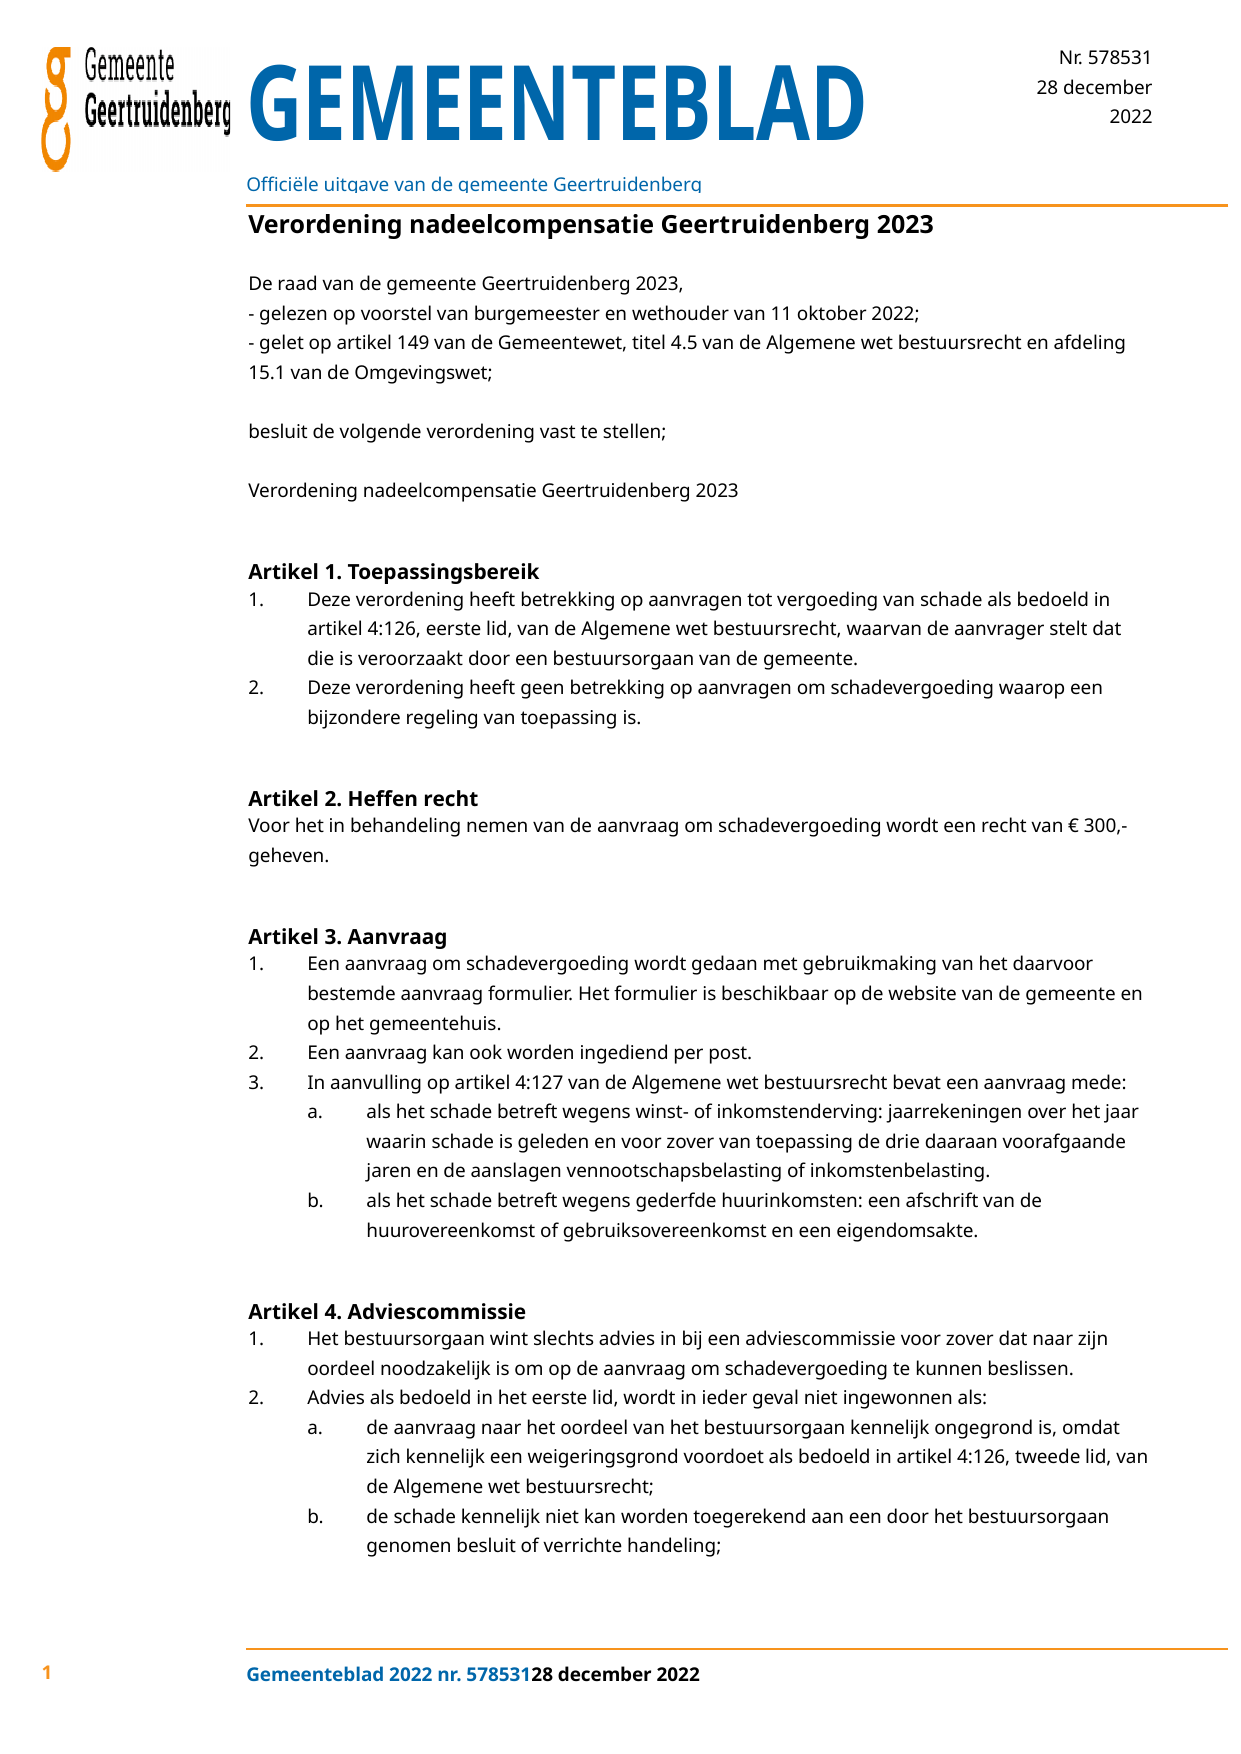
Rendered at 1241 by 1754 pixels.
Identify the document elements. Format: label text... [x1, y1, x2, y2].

text - gelet op artikel 149 van de Gemeentewet, titel 4.5 van de Algemene wet bestuursrecht en afdeling 15.1 van de Omgevingswet; [248, 329, 1152, 385]
list Het bestuursorgaan wint slechts advies in bij een adviescommissie voor zover dat naar zijn oordeel noodzakelijk is om op de aanvraag om schadevergoeding te kunnen beslissen. [248, 1325, 1152, 1381]
text - gelezen op voorstel van burgemeester en wethouder van 11 oktober 2022; [248, 300, 1152, 326]
text Artikel 1. Toepassingsbereik [248, 557, 1152, 586]
list Advies als bedoeld in het eerste lid, wordt in ieder geval niet ingewonnen als: [248, 1384, 1152, 1410]
text besluit de volgende verordening vast te stellen; [248, 418, 1152, 444]
list de aanvraag naar het oordeel van het bestuursorgaan kennelijk ongegrond is, omdat zich kennelijk een weigeringsgrond voordoet als bedoeld in artikel 4:126, tweede lid, van de Algemene wet bestuursrecht; [307, 1414, 1152, 1499]
text Verordening nadeelcompensatie Geertruidenberg 2023 [248, 207, 1152, 241]
text De raad van de gemeente Geertruidenberg 2023, [248, 270, 1152, 296]
text Artikel 3. Aanvraag [248, 922, 1152, 951]
list als het schade betreft wegens winst- of inkomstenderving: jaarrekeningen over het jaar waarin schade is geleden en voor zover van toepassing de drie daaraan voorafgaande jaren en de aanslagen vennootschapsbelasting of inkomstenbelasting. [307, 1098, 1152, 1183]
text Artikel 2. Heffen recht [248, 784, 1152, 813]
list Een aanvraag kan ook worden ingediend per post. [248, 1039, 1152, 1065]
list Deze verordening heeft betrekking op aanvragen tot vergoeding van schade als bedoeld in artikel 4:126, eerste lid, van de Algemene wet bestuursrecht, waarvan de aanvrager stelt dat die is veroorzaakt door een bestuursorgaan van de gemeente. [248, 586, 1152, 671]
list Deze verordening heeft geen betrekking op aanvragen om schadevergoeding waarop een bijzondere regeling van toepassing is. [248, 674, 1152, 730]
list de schade kennelijk niet kan worden toegerekend aan een door het bestuursorgaan genomen besluit of verrichte handeling; [307, 1503, 1152, 1558]
list als het schade betreft wegens gederfde huurinkomsten: een afschrift van de huurovereenkomst of gebruiksovereenkomst en een eigendomsakte. [307, 1187, 1152, 1243]
list In aanvulling op artikel 4:127 van de Algemene wet bestuursrecht bevat een aanvraag mede: [248, 1069, 1152, 1095]
text Verordening nadeelcompensatie Geertruidenberg 2023 [248, 477, 1152, 503]
text Voor het in behandeling nemen van de aanvraag om schadevergoeding wordt een recht van € 300,-geheven. [248, 813, 1152, 868]
list Een aanvraag om schadevergoeding wordt gedaan met gebruikmaking van het daarvoor bestemde aanvraag formulier. Het formulier is beschikbaar op de website van de gemeente en op het gemeentehuis. [248, 951, 1152, 1036]
picture [41, 47, 231, 172]
text Artikel 4. Adviescommissie [248, 1297, 1152, 1325]
